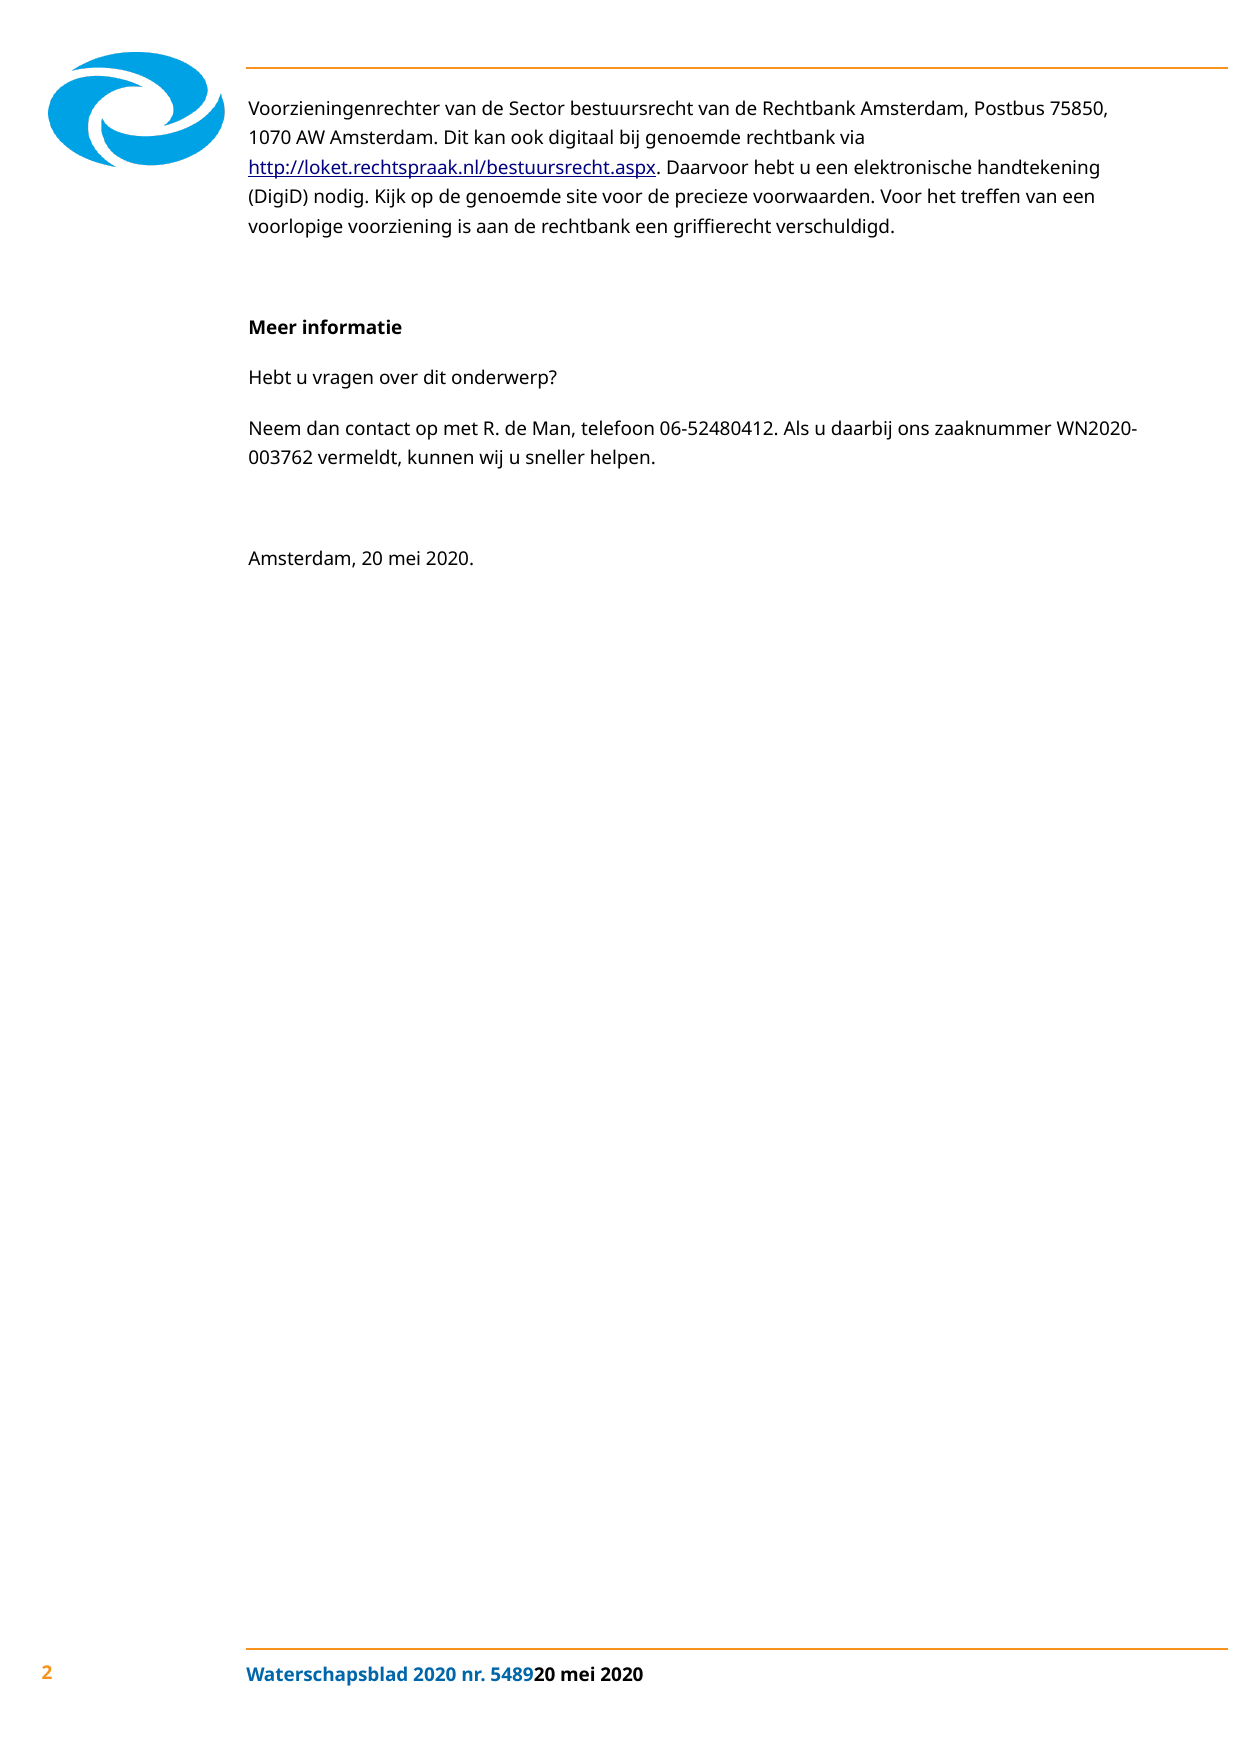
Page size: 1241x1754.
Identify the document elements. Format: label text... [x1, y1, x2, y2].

text Neem dan contact op met R. de Man, telefoon 06-52480412. Als u daarbij ons zaaknummer WN2020-003762 vermeldt, kunnen wij u sneller helpen. [248, 415, 1152, 470]
text Hebt u vragen over dit onderwerp? [248, 364, 1152, 390]
picture [41, 47, 231, 172]
text Amsterdam, 20 mei 2020. [248, 545, 1152, 571]
text Voorzieningenrechter van de Sector bestuursrecht van de Rechtbank Amsterdam, Postbus 75850, 1070 AW Amsterdam. Dit kan ook digitaal bij genoemde rechtbank via http://loket.rechtspraak.nl/bestuursrecht.aspx. Daarvoor hebt u een elektronische handtekening (DigiD) nodig. Kijk op de genoemde site voor de precieze voorwaarden. Voor het treffen van een voorlopige voorziening is aan de rechtbank een griffierecht verschuldigd. [248, 95, 1152, 239]
text Meer informatie [248, 314, 1152, 340]
